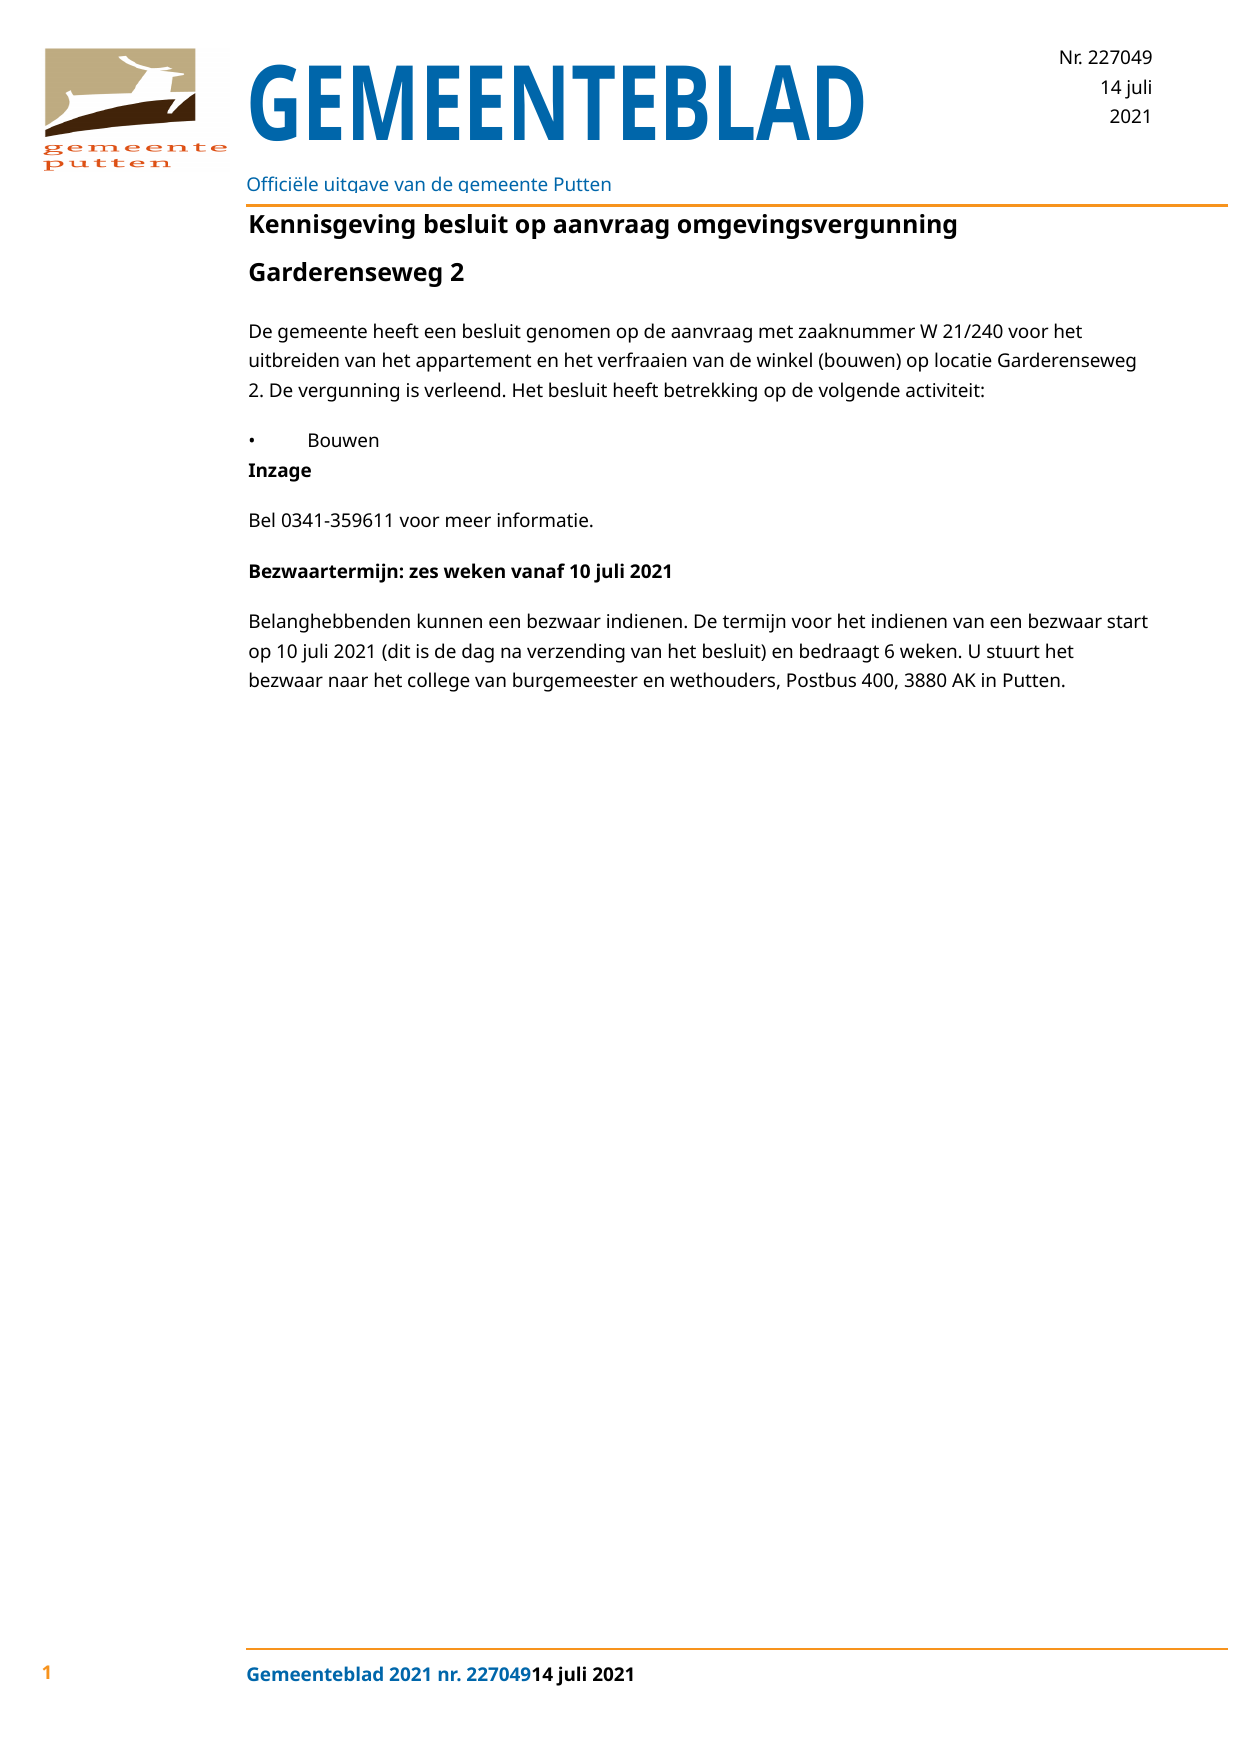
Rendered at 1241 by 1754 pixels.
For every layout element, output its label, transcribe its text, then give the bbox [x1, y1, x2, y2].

text Bezwaartermijn: zes weken vanaf 10 juli 2021 [248, 558, 1152, 584]
text Bel 0341-359611 voor meer informatie. [248, 507, 1152, 533]
text Kennisgeving besluit op aanvraag omgevingsvergunning Garderenseweg 2 [248, 207, 1152, 288]
text Belanghebbenden kunnen een bezwaar indienen. De termijn voor het indienen van een bezwaar start op 10 juli 2021 (dit is de dag na verzending van het besluit) en bedraagt 6 weken. U stuurt het bezwaar naar het college van burgemeester en wethouders, Postbus 400, 3880 AK in Putten. [248, 608, 1152, 693]
text Inzage [248, 457, 1152, 483]
picture [41, 47, 231, 172]
text De gemeente heeft een besluit genomen op de aanvraag met zaaknummer W 21/240 voor het uitbreiden van het appartement en het verfraaien van de winkel (bouwen) op locatie Garderenseweg 2. De vergunning is verleend. Het besluit heeft betrekking op de volgende activiteit: [248, 318, 1152, 403]
list Bouwen [248, 427, 1152, 453]
